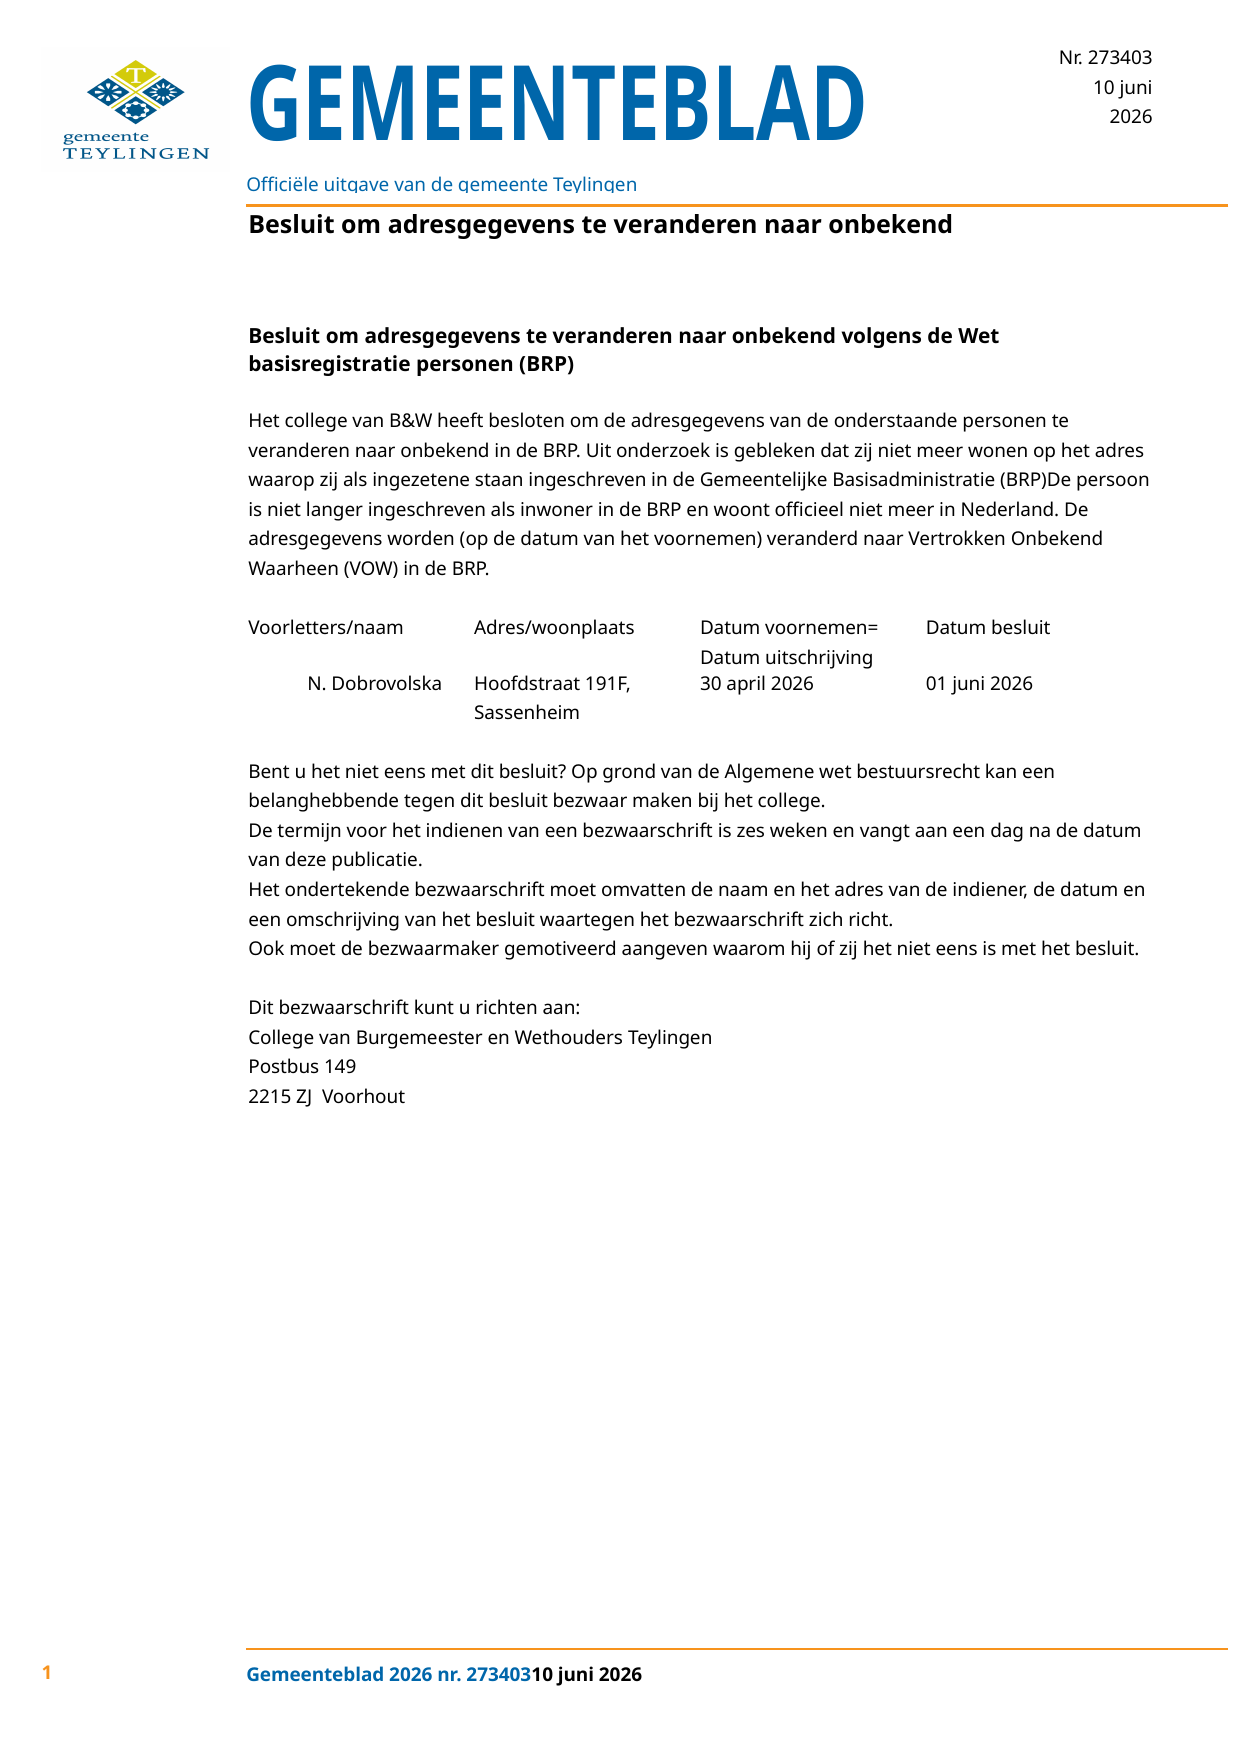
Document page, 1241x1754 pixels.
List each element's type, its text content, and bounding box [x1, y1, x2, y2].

table_cell 01 juni 2026 [926, 670, 1152, 725]
text Ook moet de bezwaarmaker gemotiveerd aangeven waarom hij of zij het niet eens is met het besluit. [248, 935, 1152, 961]
text Het ondertekende bezwaarschrift moet omvatten de naam en het adres van de indiener, de datum en een omschrijving van het besluit waartegen het bezwaarschrift zich richt. [248, 876, 1152, 931]
text De termijn voor het indienen van een bezwaarschrift is zes weken en vangt aan een dag na de datum van deze publicatie. [248, 817, 1152, 872]
text College van Burgemeester en Wethouders ​Teylingen​ [248, 1024, 1152, 1050]
text Besluit om adresgegevens te veranderen naar onbekend [248, 207, 1152, 241]
table_cell 30 april 2026 [700, 670, 926, 725]
picture [41, 47, 231, 172]
table_cell N. Dobrovolska [248, 670, 474, 725]
text Bent u het niet eens met dit besluit? Op grond van de Algemene wet bestuursrecht kan een belanghebbende tegen dit besluit bezwaar maken bij het college. [248, 758, 1152, 813]
table_header Adres/woonplaats [474, 614, 700, 670]
text ​​Postbus 149​ [248, 1054, 1152, 1079]
text ​​2215 ZJ ​ ​Voorhout [248, 1083, 1152, 1109]
text Het college van B&W heeft besloten om de adresgegevens van de onderstaande personen te veranderen naar onbekend in de BRP. Uit onderzoek is gebleken dat zij niet meer wonen op het adres waarop zij als ingezetene staan ingeschreven in de Gemeentelijke Basisadministratie (BRP)De persoon is niet langer ingeschreven als inwoner in de BRP en woont officieel niet meer in Nederland. De adresgegevens worden (op de datum van het voornemen) veranderd naar Vertrokken Onbekend Waarheen (VOW) in de BRP. [248, 407, 1152, 581]
table_header Datum besluit [926, 614, 1152, 670]
table_header Voorletters/naam [248, 614, 474, 670]
table_header Datum voornemen= Datum uitschrijving [700, 614, 926, 670]
text Dit bezwaarschrift kunt u richten aan: [248, 994, 1152, 1020]
text Besluit om adresgegevens te veranderen naar onbekend volgens de Wet basisregistratie personen (BRP) [248, 321, 1152, 378]
table_cell Hoofdstraat 191F, Sassenheim [474, 670, 700, 725]
